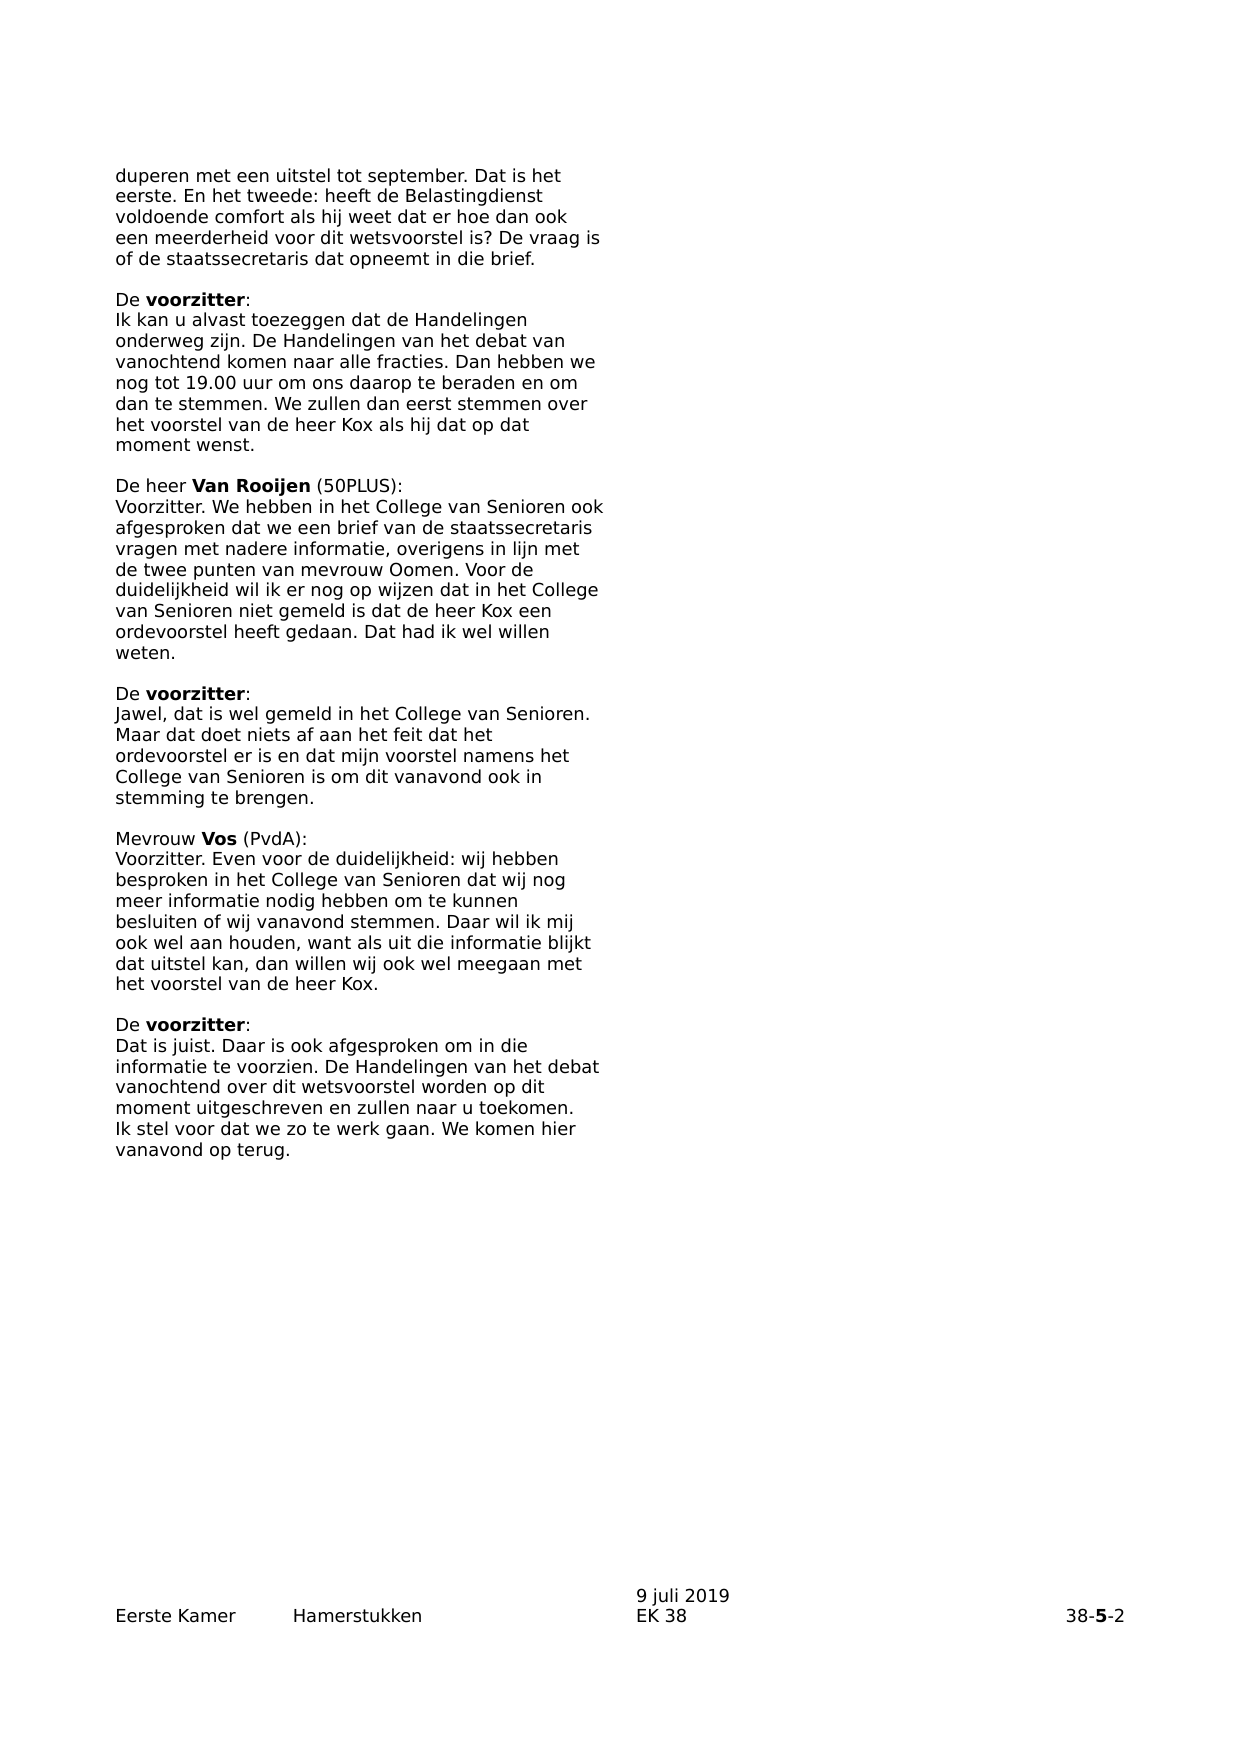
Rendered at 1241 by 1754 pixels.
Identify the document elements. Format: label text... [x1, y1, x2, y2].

text Mevrouw Vos (PvdA): [115, 828, 605, 849]
text Ik kan u alvast toezeggen dat de Handelingen onderweg zijn. De Handelingen van het debat van vanochtend komen naar alle fracties. Dan hebben we nog tot 19.00 uur om ons daarop te beraden en om dan te stemmen. We zullen dan eerst stemmen over het voorstel van de heer Kox als hij dat op dat moment wenst. [115, 310, 605, 456]
text De voorzitter: [115, 289, 605, 310]
text Jawel, dat is wel gemeld in het College van Senioren. Maar dat doet niets af aan het feit dat het ordevoorstel er is en dat mijn voorstel namens het College van Senioren is om dit vanavond ook in stemming te brengen. [115, 704, 605, 808]
text Dat is juist. Daar is ook afgesproken om in die informatie te voorzien. De Handelingen van het debat vanochtend over dit wetsvoorstel worden op dit moment uitgeschreven en zullen naar u toekomen. [115, 1036, 605, 1119]
text duperen met een uitstel tot september. Dat is het eerste. En het tweede: heeft de Belastingdienst voldoende comfort als hij weet dat er hoe dan ook een meerderheid voor dit wetsvoorstel is? De vraag is of de staatssecretaris dat opneemt in die brief. [115, 165, 605, 269]
text Voorzitter. We hebben in het College van Senioren ook afgesproken dat we een brief van de staatssecretaris vragen met nadere informatie, overigens in lijn met de twee punten van mevrouw Oomen. Voor de duidelijkheid wil ik er nog op wijzen dat in het College van Senioren niet gemeld is dat de heer Kox een ordevoorstel heeft gedaan. Dat had ik wel willen weten. [115, 497, 605, 663]
text De heer Van Rooijen (50PLUS): [115, 476, 605, 497]
text De voorzitter: [115, 683, 605, 704]
text Voorzitter. Even voor de duidelijkheid: wij hebben besproken in het College van Senioren dat wij nog meer informatie nodig hebben om te kunnen besluiten of wij vanavond stemmen. Daar wil ik mij ook wel aan houden, want als uit die informatie blijkt dat uitstel kan, dan willen wij ook wel meegaan met het voorstel van de heer Kox. [115, 849, 605, 995]
text De voorzitter: [115, 1015, 605, 1036]
text Ik stel voor dat we zo te werk gaan. We komen hier vanavond op terug. [115, 1119, 605, 1161]
